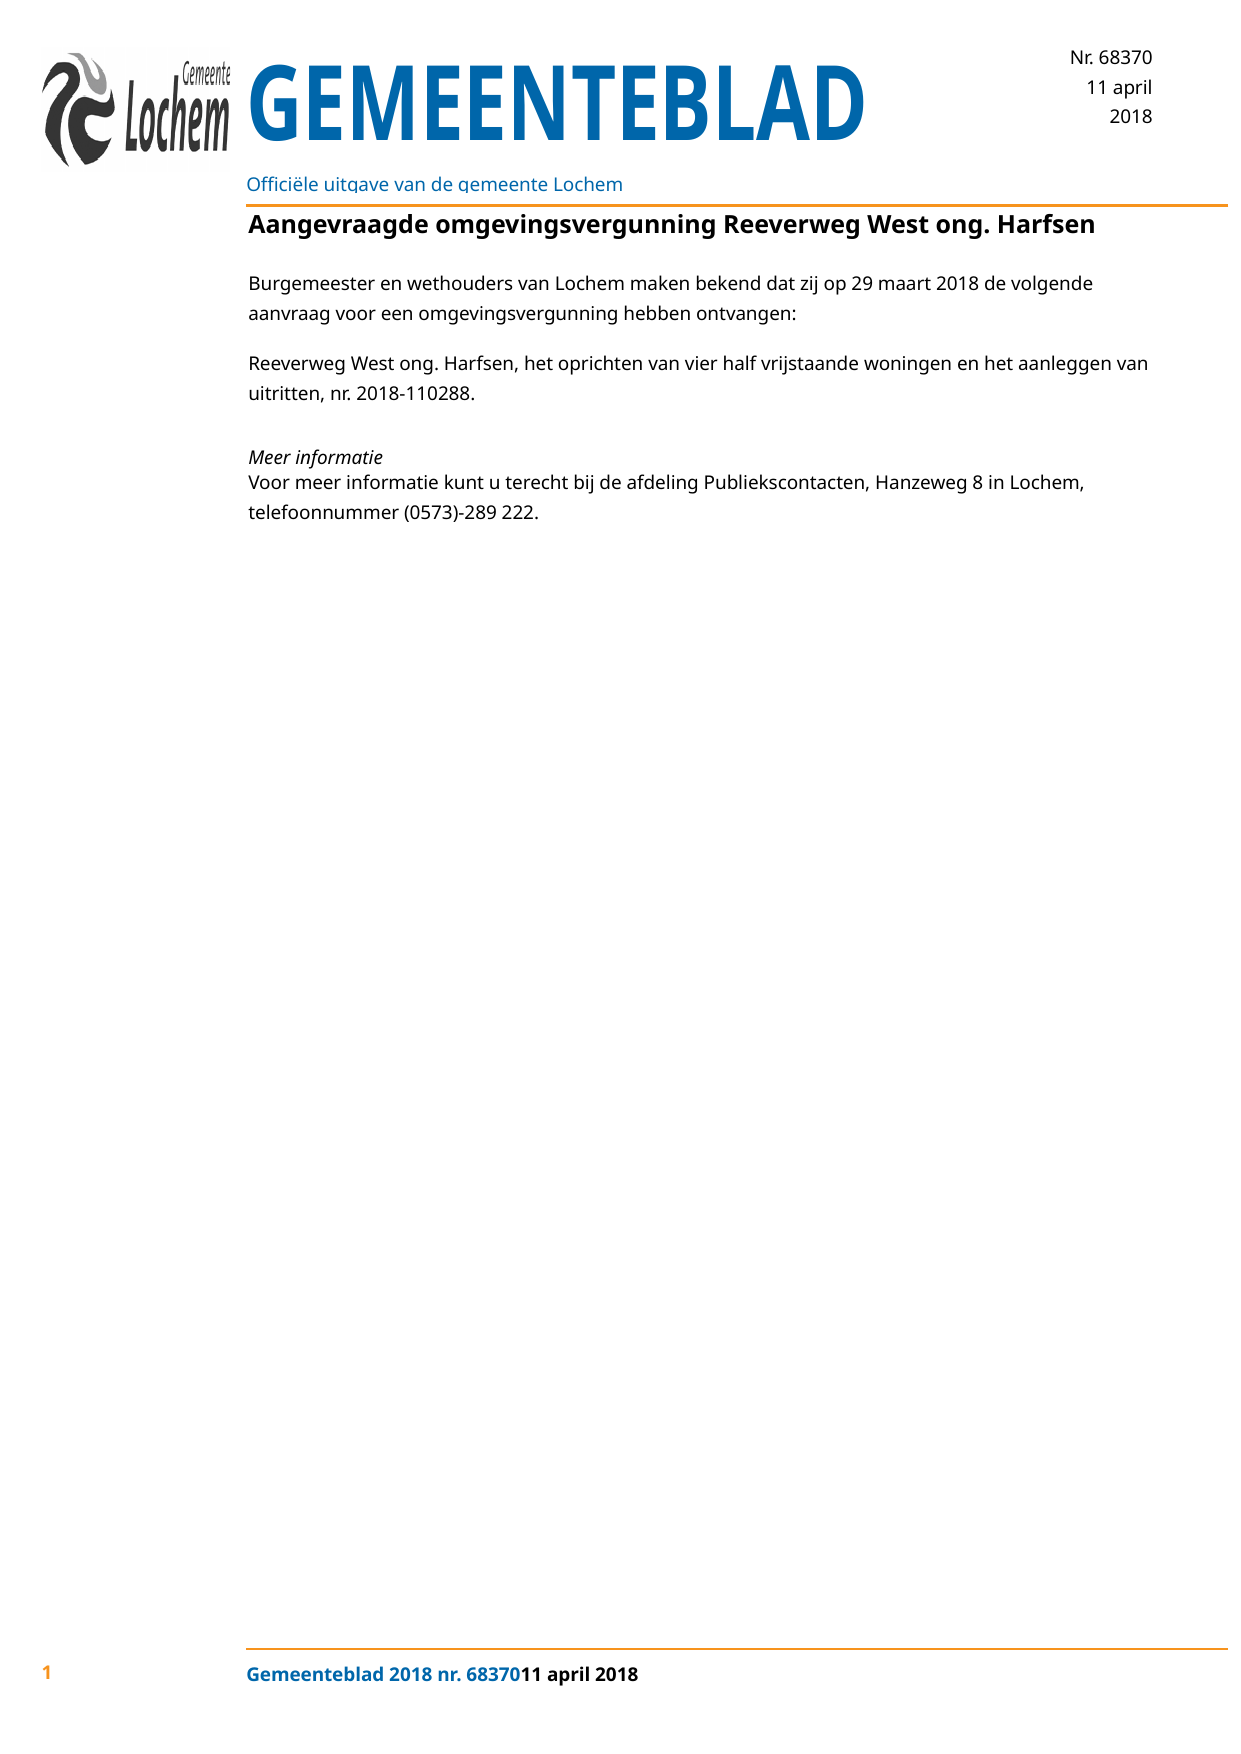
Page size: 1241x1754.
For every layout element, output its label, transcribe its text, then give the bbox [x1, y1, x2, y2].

text Voor meer informatie kunt u terecht bij de afdeling Publiekscontacten, Hanzeweg 8 in Lochem, telefoonnummer (0573)-289 222. [248, 469, 1152, 525]
text Aangevraagde omgevingsvergunning Reeverweg West ong. Harfsen [248, 207, 1152, 241]
picture [41, 47, 231, 172]
text Burgemeester en wethouders van Lochem maken bekend dat zij op 29 maart 2018 de volgende aanvraag voor een omgevingsvergunning hebben ontvangen: [248, 270, 1152, 326]
text Reeverweg West ong. Harfsen, het oprichten van vier half vrijstaande woningen en het aanleggen van uitritten, nr. 2018-110288. [248, 350, 1152, 406]
text Meer informatie [248, 444, 1152, 469]
